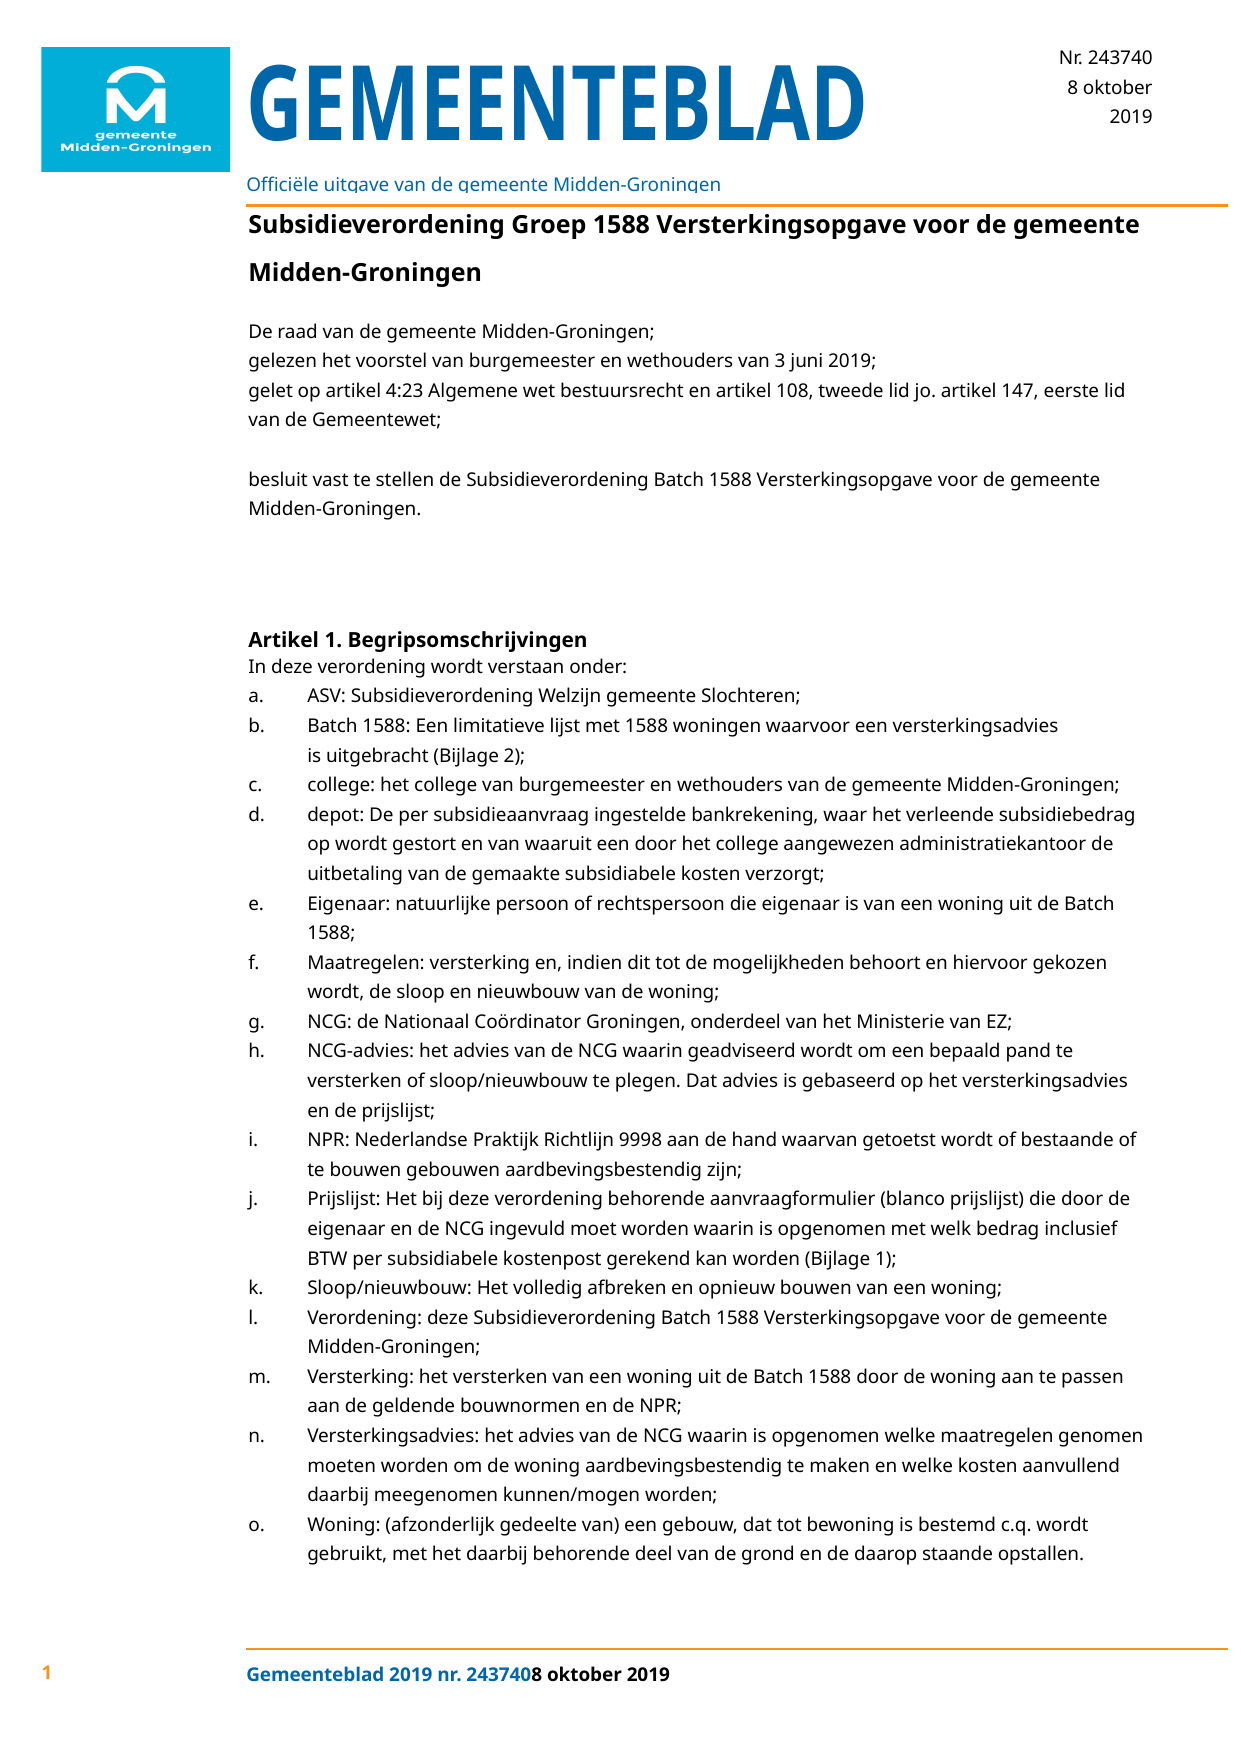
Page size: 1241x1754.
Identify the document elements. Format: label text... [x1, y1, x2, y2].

list Sloop/nieuwbouw: Het volledig afbreken en opnieuw bouwen van een woning; [248, 1274, 1152, 1300]
list Verordening: deze Subsidieverordening Batch 1588 Versterkingsopgave voor de gemeente Midden-Groningen; [248, 1304, 1152, 1359]
list Versterkingsadvies: het advies van de NCG waarin is opgenomen welke maatregelen genomen moeten worden om de woning aardbevingsbestendig te maken en welke kosten aanvullend daarbij meegenomen kunnen/mogen worden; [248, 1422, 1152, 1507]
text Subsidieverordening Groep 1588 Versterkingsopgave voor de gemeente Midden-Groningen [248, 207, 1152, 288]
list NCG-advies: het advies van de NCG waarin geadviseerd wordt om een bepaald pand te versterken of sloop/nieuwbouw te plegen. Dat advies is gebaseerd op het versterkingsadvies en de prijslijst; [248, 1038, 1152, 1123]
list Prijslijst: Het bij deze verordening behorende aanvraagformulier (blanco prijslijst) die door de eigenaar en de NCG ingevuld moet worden waarin is opgenomen met welk bedrag inclusief BTW per subsidiabele kostenpost gerekend kan worden (Bijlage 1); [248, 1186, 1152, 1271]
picture [108, 66, 164, 82]
text De raad van de gemeente Midden-Groningen; [248, 318, 1152, 344]
list ASV: Subsidieverordening Welzijn gemeente Slochteren; [248, 683, 1152, 708]
text In deze verordening wordt verstaan onder: [248, 653, 1152, 679]
text Artikel 1. Begripsomschrijvingen [248, 625, 1152, 653]
list Eigenaar: natuurlijke persoon of rechtspersoon die eigenaar is van een woning uit de Batch 1588; [248, 890, 1152, 945]
text gelezen het voorstel van burgemeester en wethouders van 3 juni 2019; [248, 347, 1152, 373]
list NCG: de Nationaal Coördinator Groningen, onderdeel van het Ministerie van EZ; [248, 1008, 1152, 1034]
list NPR: Nederlandse Praktijk Richtlijn 9998 aan de hand waarvan getoetst wordt of bestaande of te bouwen gebouwen aardbevingsbestendig zijn; [248, 1126, 1152, 1182]
picture [107, 89, 165, 122]
list Versterking: het versterken van een woning uit de Batch 1588 door de woning aan te passen aan de geldende bouwnormen en de NPR; [248, 1363, 1152, 1418]
list college: het college van burgemeester en wethouders van de gemeente Midden-Groningen; [248, 771, 1152, 797]
list Batch 1588: Een limitatieve lijst met 1588 woningen waarvoor een versterkingsadvies [248, 712, 1152, 738]
list depot: De per subsidieaanvraag ingestelde bankrekening, waar het verleende subsidiebedrag op wordt gestort en van waaruit een door het college aangewezen administratiekantoor de uitbetaling van de gemaakte subsidiabele kosten verzorgt; [248, 801, 1152, 886]
text van de Gemeentewet; [248, 407, 1152, 432]
text gelet op artikel 4:23 Algemene wet bestuursrecht en artikel 108, tweede lid jo. artikel 147, eerste lid [248, 377, 1152, 403]
list is uitgebracht (Bijlage 2); [248, 742, 1152, 768]
list Maatregelen: versterking en, indien dit tot de mogelijkheden behoort en hiervoor gekozen wordt, de sloop en nieuwbouw van de woning; [248, 949, 1152, 1004]
list Woning: (afzonderlijk gedeelte van) een gebouw, dat tot bewoning is bestemd c.q. wordt gebruikt, met het daarbij behorende deel van de grond en de daarop staande opstallen. [248, 1511, 1152, 1566]
picture [184, 146, 190, 153]
text Midden-Groningen. [248, 495, 1152, 521]
text besluit vast te stellen de Subsidieverordening Batch 1588 Versterkingsopgave voor de gemeente [248, 466, 1152, 492]
